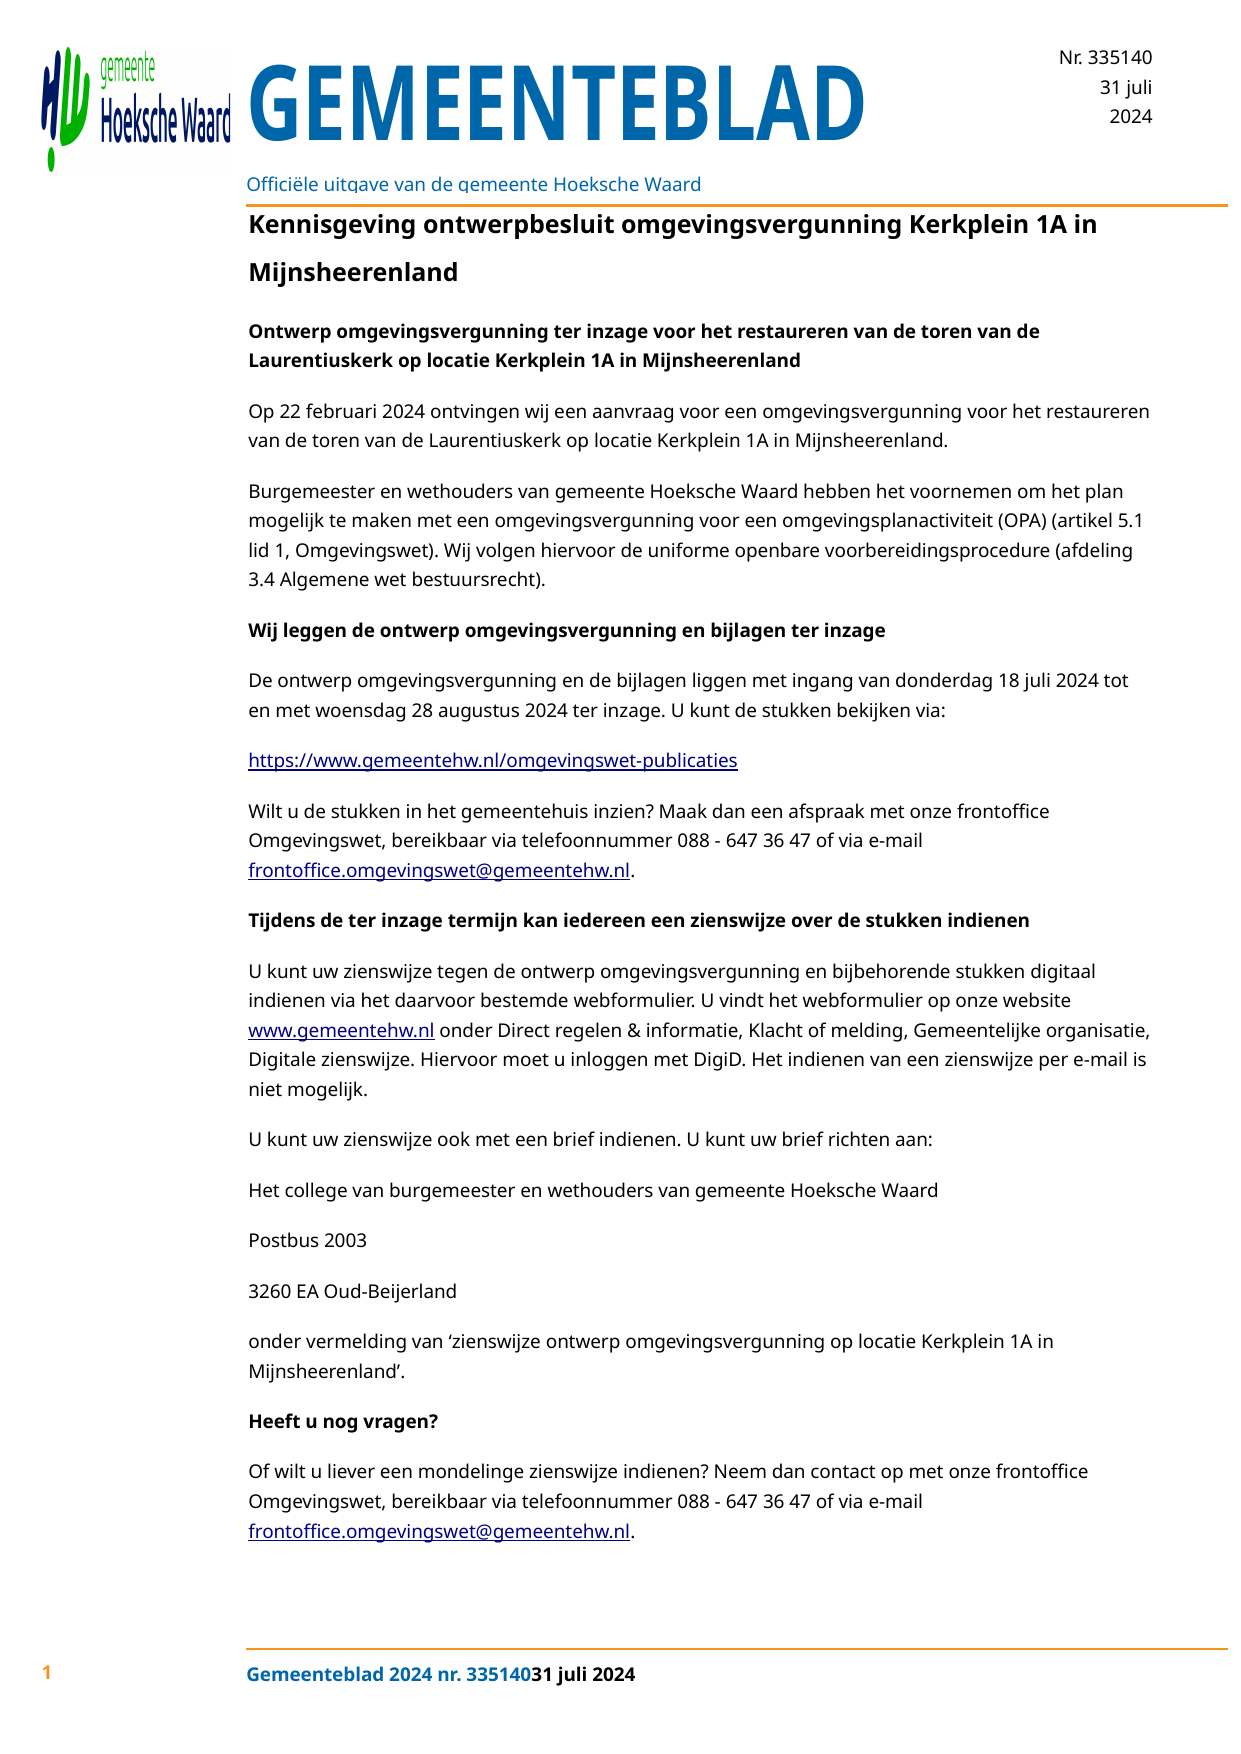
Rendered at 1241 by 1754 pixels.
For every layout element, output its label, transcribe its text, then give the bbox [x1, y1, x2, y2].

text Of wilt u liever een mondelinge zienswijze indienen? Neem dan contact op met onze frontoffice Omgevingswet, bereikbaar via telefoonnummer 088 - 647 36 47 of via e-mail frontoffice.omgevingswet@gemeentehw.nl. [248, 1459, 1152, 1544]
text De ontwerp omgevingsvergunning en de bijlagen liggen met ingang van donderdag 18 juli 2024 tot en met woensdag 28 augustus 2024 ter inzage. U kunt de stukken bekijken via: [248, 667, 1152, 723]
text Op 22 februari 2024 ontvingen wij een aanvraag voor een omgevingsvergunning voor het restaureren van de toren van de Laurentiuskerk op locatie Kerkplein 1A in Mijnsheerenland. [248, 398, 1152, 453]
text Tijdens de ter inzage termijn kan iedereen een zienswijze over de stukken indienen [248, 907, 1152, 933]
text Het college van burgemeester en wethouders van gemeente Hoeksche Waard [248, 1177, 1152, 1203]
text Heeft u nog vragen? [248, 1408, 1152, 1434]
text Wilt u de stukken in het gemeentehuis inzien? Maak dan een afspraak met onze frontoffice Omgevingswet, bereikbaar via telefoonnummer 088 - 647 36 47 of via e-mail frontoffice.omgevingswet@gemeentehw.nl. [248, 798, 1152, 883]
picture [41, 47, 231, 172]
text Postbus 2003 [248, 1227, 1152, 1253]
text Kennisgeving ontwerpbesluit omgevingsvergunning Kerkplein 1A in Mijnsheerenland [248, 207, 1152, 288]
text onder vermelding van ‘zienswijze ontwerp omgevingsvergunning op locatie Kerkplein 1A in Mijnsheerenland’. [248, 1328, 1152, 1384]
text U kunt uw zienswijze ook met een brief indienen. U kunt uw brief richten aan: [248, 1127, 1152, 1152]
text https://www.gemeentehw.nl/omgevingswet-publicaties [248, 747, 1152, 773]
text 3260 EA Oud-Beijerland [248, 1278, 1152, 1304]
text Ontwerp omgevingsvergunning ter inzage voor het restaureren van de toren van de Laurentiuskerk op locatie Kerkplein 1A in Mijnsheerenland [248, 318, 1152, 373]
text Wij leggen de ontwerp omgevingsvergunning en bijlagen ter inzage [248, 617, 1152, 643]
text Burgemeester en wethouders van gemeente Hoeksche Waard hebben het voornemen om het plan mogelijk te maken met een omgevingsvergunning voor een omgevingsplanactiviteit (OPA) (artikel 5.1 lid 1, Omgevingswet). Wij volgen hiervoor de uniforme openbare voorbereidingsprocedure (afdeling 3.4 Algemene wet bestuursrecht). [248, 478, 1152, 592]
text U kunt uw zienswijze tegen de ontwerp omgevingsvergunning en bijbehorende stukken digitaal indienen via het daarvoor bestemde webformulier. U vindt het webformulier op onze website www.gemeentehw.nl onder Direct regelen & informatie, Klacht of melding, Gemeentelijke organisatie, Digitale zienswijze. Hiervoor moet u inloggen met DigiD. Het indienen van een zienswijze per e-mail is niet mogelijk. [248, 958, 1152, 1102]
